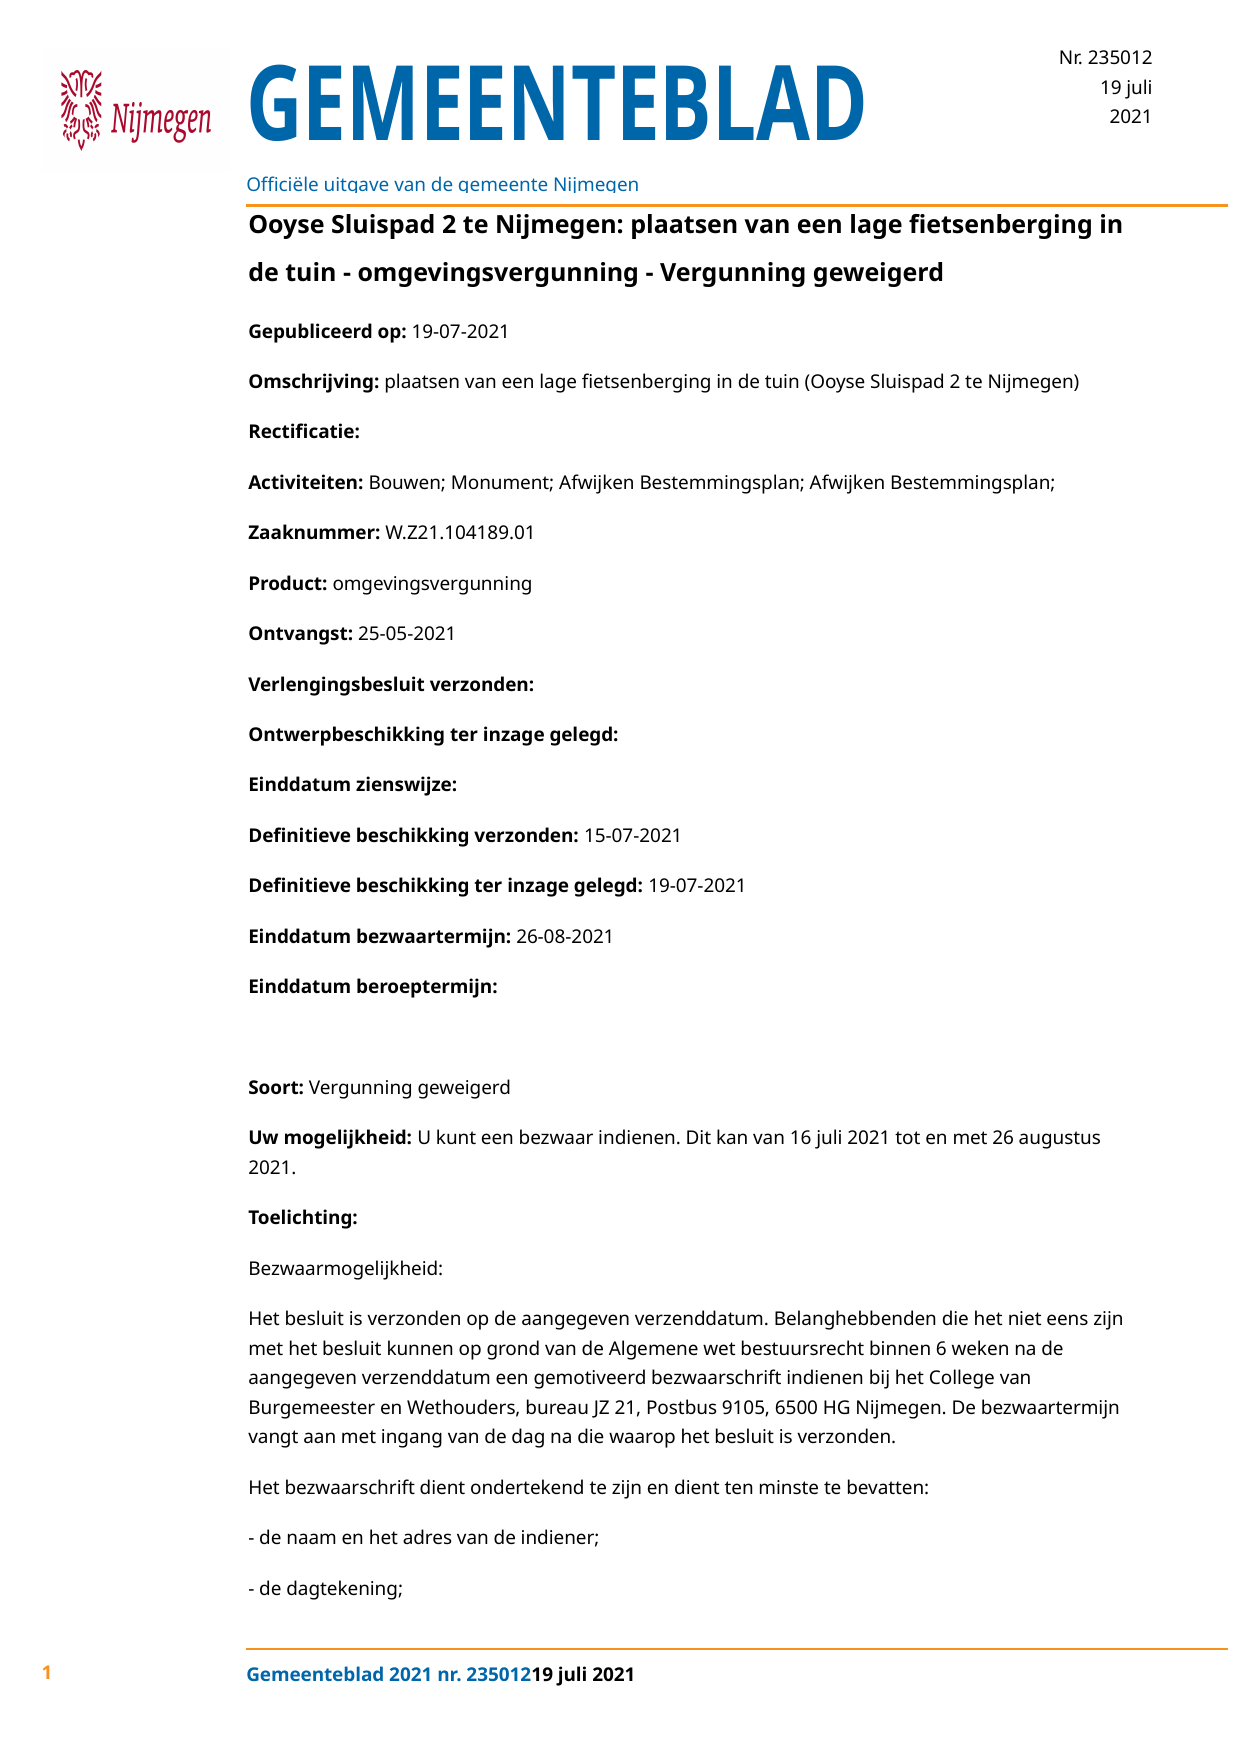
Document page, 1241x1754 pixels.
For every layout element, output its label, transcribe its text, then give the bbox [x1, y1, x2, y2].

text Het besluit is verzonden op de aangegeven verzenddatum. Belanghebbenden die het niet eens zijn met het besluit kunnen op grond van de Algemene wet bestuursrecht binnen 6 weken na de aangegeven verzenddatum een gemotiveerd bezwaarschrift indienen bij het College van Burgemeester en Wethouders, bureau JZ 21, Postbus 9105, 6500 HG Nijmegen. De bezwaartermijn vangt aan met ingang van de dag na die waarop het besluit is verzonden. [248, 1305, 1152, 1449]
text Soort: Vergunning geweigerd [248, 1074, 1152, 1100]
text Gepubliceerd op: 19-07-2021 [248, 318, 1152, 344]
text Omschrijving: plaatsen van een lage fietsenberging in de tuin (Ooyse Sluispad 2 te Nijmegen) [248, 368, 1152, 394]
text Verlengingsbesluit verzonden: [248, 671, 1152, 697]
text Einddatum beroeptermijn: [248, 973, 1152, 999]
text Product: omgevingsvergunning [248, 570, 1152, 596]
text Uw mogelijkheid: U kunt een bezwaar indienen. Dit kan van 16 juli 2021 tot en met 26 augustus 2021. [248, 1124, 1152, 1180]
text Toelichting: [248, 1204, 1152, 1230]
text Einddatum bezwaartermijn: 26-08-2021 [248, 923, 1152, 949]
text - de naam en het adres van de indiener; [248, 1524, 1152, 1550]
text Activiteiten: Bouwen; Monument; Afwijken Bestemmingsplan; Afwijken Bestemmingsplan; [248, 469, 1152, 495]
text Ontwerpbeschikking ter inzage gelegd: [248, 721, 1152, 747]
text - de dagtekening; [248, 1575, 1152, 1601]
text Ooyse Sluispad 2 te Nijmegen: plaatsen van een lage fietsenberging in de tuin - omgevingsvergunning - Vergunning geweigerd [248, 207, 1152, 288]
text Ontvangst: 25-05-2021 [248, 620, 1152, 646]
text Bezwaarmogelijkheid: [248, 1255, 1152, 1281]
text Het bezwaarschrift dient ondertekend te zijn en dient ten minste te bevatten: [248, 1474, 1152, 1500]
text Zaaknummer: W.Z21.104189.01 [248, 519, 1152, 545]
text Definitieve beschikking verzonden: 15-07-2021 [248, 822, 1152, 848]
text Einddatum zienswijze: [248, 772, 1152, 797]
picture [41, 47, 231, 172]
text Rectificatie: [248, 419, 1152, 444]
text Definitieve beschikking ter inzage gelegd: 19-07-2021 [248, 872, 1152, 898]
